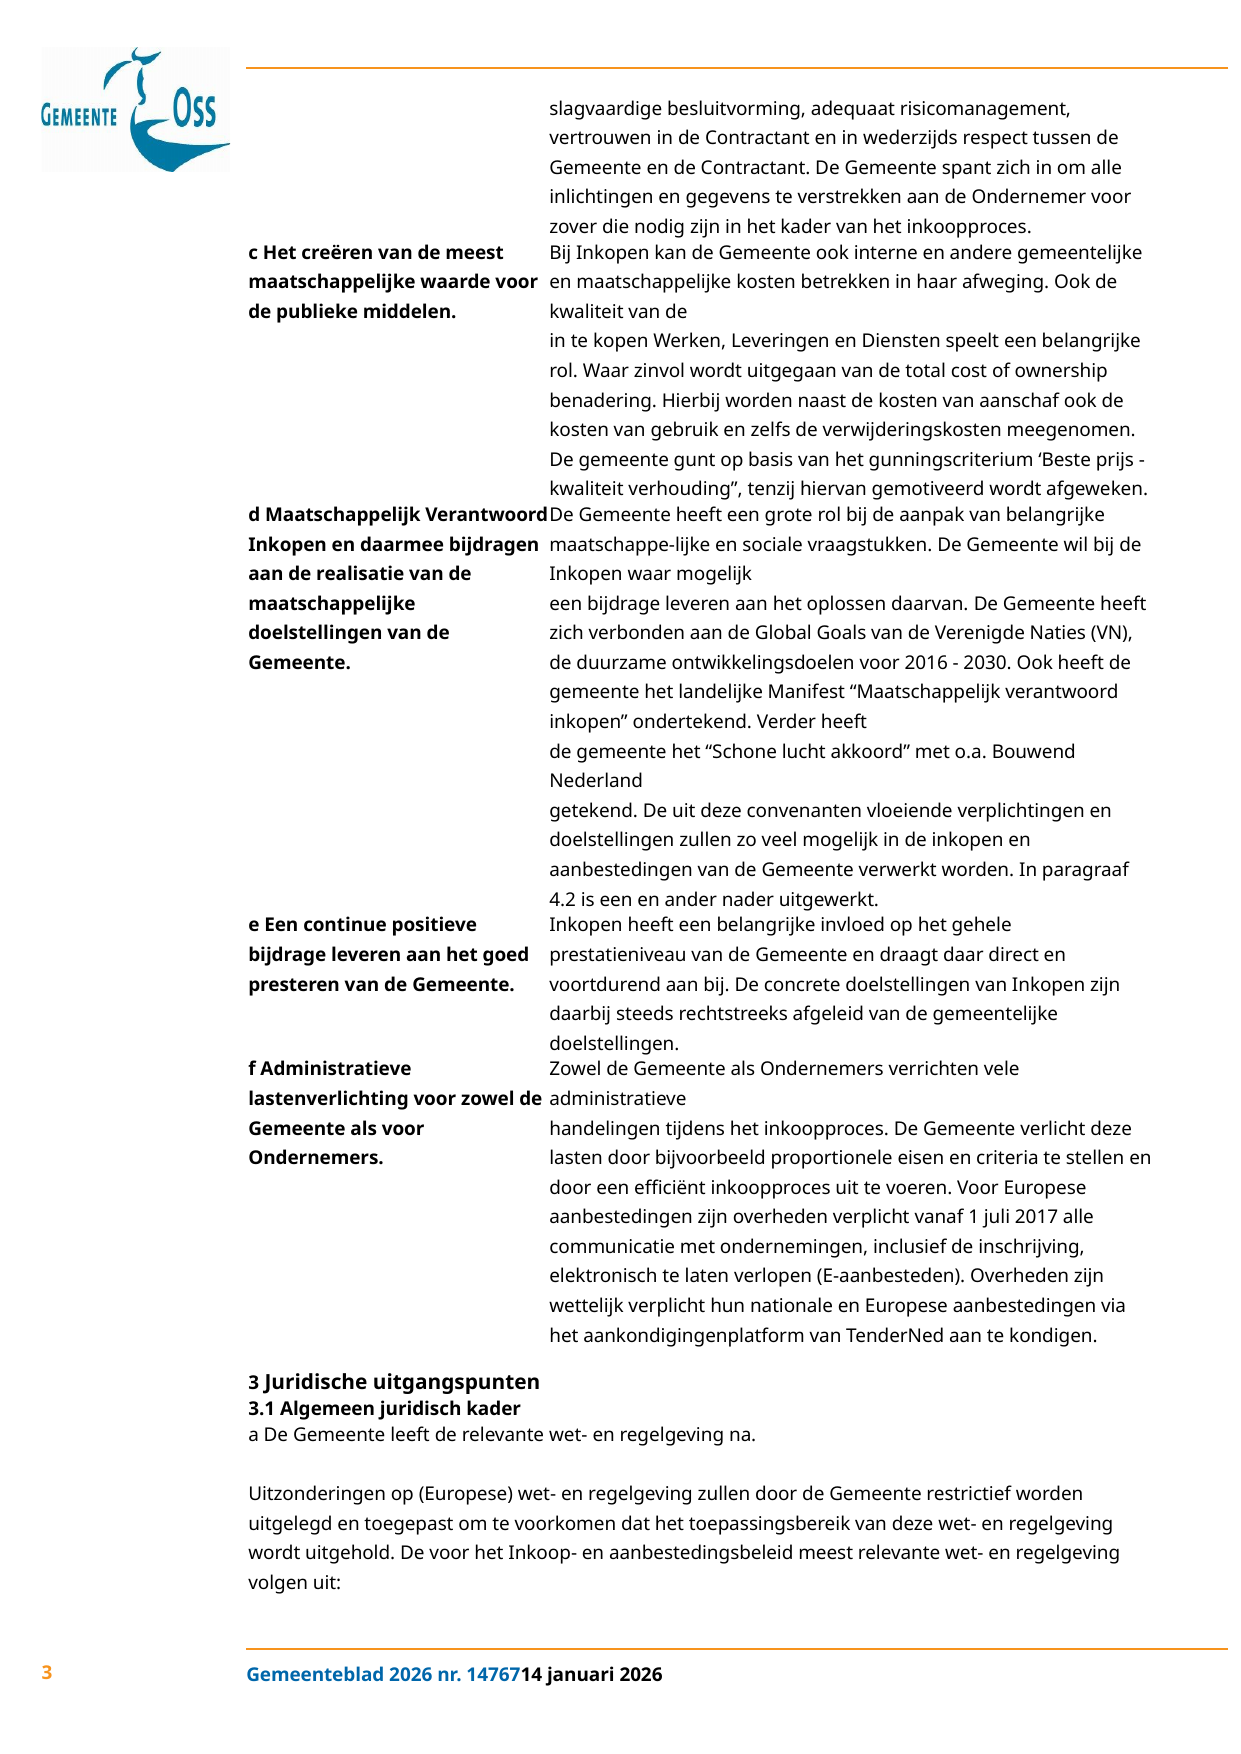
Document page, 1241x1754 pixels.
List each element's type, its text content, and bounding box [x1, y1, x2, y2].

picture [41, 47, 231, 172]
table_cell e Een continue positieve bijdrage leveren aan het goed presteren van de Gemeente. [248, 912, 549, 1056]
text 3.1 Algemeen juridisch kader [248, 1395, 1152, 1421]
table_cell [248, 95, 549, 239]
table_cell Inkopen heeft een belangrijke invloed op het gehele prestatieniveau van de Gemeente en draagt daar direct en voortdurend aan bij. De concrete doelstellingen van Inkopen zijn daarbij steeds rechtstreeks afgeleid van de gemeentelijke doelstellingen. [549, 912, 1152, 1056]
table_cell c Het creëren van de meest maatschappelijke waarde voor de publieke middelen. [248, 239, 549, 501]
text a De Gemeente leeft de relevante wet- en regelgeving na. [248, 1421, 1152, 1447]
table_cell slagvaardige besluitvorming, adequaat risicomanagement, vertrouwen in de Contractant en in wederzijds respect tussen de Gemeente en de Contractant. De Gemeente spant zich in om alle inlichtingen en gegevens te verstrekken aan de Ondernemer voor zover die nodig zijn in het kader van het inkoopproces. [549, 95, 1152, 239]
text 3 Juridische uitgangspunten [248, 1367, 1152, 1395]
table_cell f Administratieve lastenverlichting voor zowel de Gemeente als voor Ondernemers. [248, 1056, 549, 1348]
table_cell Bij Inkopen kan de Gemeente ook interne en andere gemeentelijke en maatschappelijke kosten betrekken in haar afweging. Ook de kwaliteit van de in te kopen Werken, Leveringen en Diensten speelt een belangrijke rol. Waar zinvol wordt uitgegaan van de total cost of ownership benadering. Hierbij worden naast de kosten van aanschaf ook de kosten van gebruik en zelfs de verwijderingskosten meegenomen. De gemeente gunt op basis van het gunningscriterium ‘Beste prijs -kwaliteit verhouding”, tenzij hiervan gemotiveerd wordt afgeweken. [549, 239, 1152, 501]
table_cell Zowel de Gemeente als Ondernemers verrichten vele administratieve handelingen tijdens het inkoopproces. De Gemeente verlicht deze lasten door bijvoorbeeld proportionele eisen en criteria te stellen en door een efficiënt inkoopproces uit te voeren. Voor Europese aanbestedingen zijn overheden verplicht vanaf 1 juli 2017 alle communicatie met ondernemingen, inclusief de inschrijving, elektronisch te laten verlopen (E-aanbesteden). Overheden zijn wettelijk verplicht hun nationale en Europese aanbestedingen via het aankondigingenplatform van TenderNed aan te kondigen. [549, 1056, 1152, 1348]
table_cell De Gemeente heeft een grote rol bij de aanpak van belangrijke maatschappe-lijke en sociale vraagstukken. De Gemeente wil bij de Inkopen waar mogelijk een bijdrage leveren aan het oplossen daarvan. De Gemeente heeft zich verbonden aan de Global Goals van de Verenigde Naties (VN), de duurzame ontwikkelingsdoelen voor 2016 - 2030. Ook heeft de gemeente het landelijke Manifest “Maatschappelijk verantwoord inkopen” ondertekend. Verder heeft de gemeente het “Schone lucht akkoord” met o.a. Bouwend Nederland getekend. De uit deze convenanten vloeiende verplichtingen en doelstellingen zullen zo veel mogelijk in de inkopen en aanbestedingen van de Gemeente verwerkt worden. In paragraaf 4.2 is een en ander nader uitgewerkt. [549, 501, 1152, 912]
text Uitzonderingen op (Europese) wet- en regelgeving zullen door de Gemeente restrictief worden uitgelegd en toegepast om te voorkomen dat het toepassingsbereik van deze wet- en regelgeving wordt uitgehold. De voor het Inkoop- en aanbestedingsbeleid meest relevante wet- en regelgeving volgen uit: [248, 1480, 1152, 1595]
table_cell d Maatschappelijk Verantwoord Inkopen en daarmee bijdragen aan de realisatie van de maatschappelijke doelstellingen van de Gemeente. [248, 501, 549, 912]
